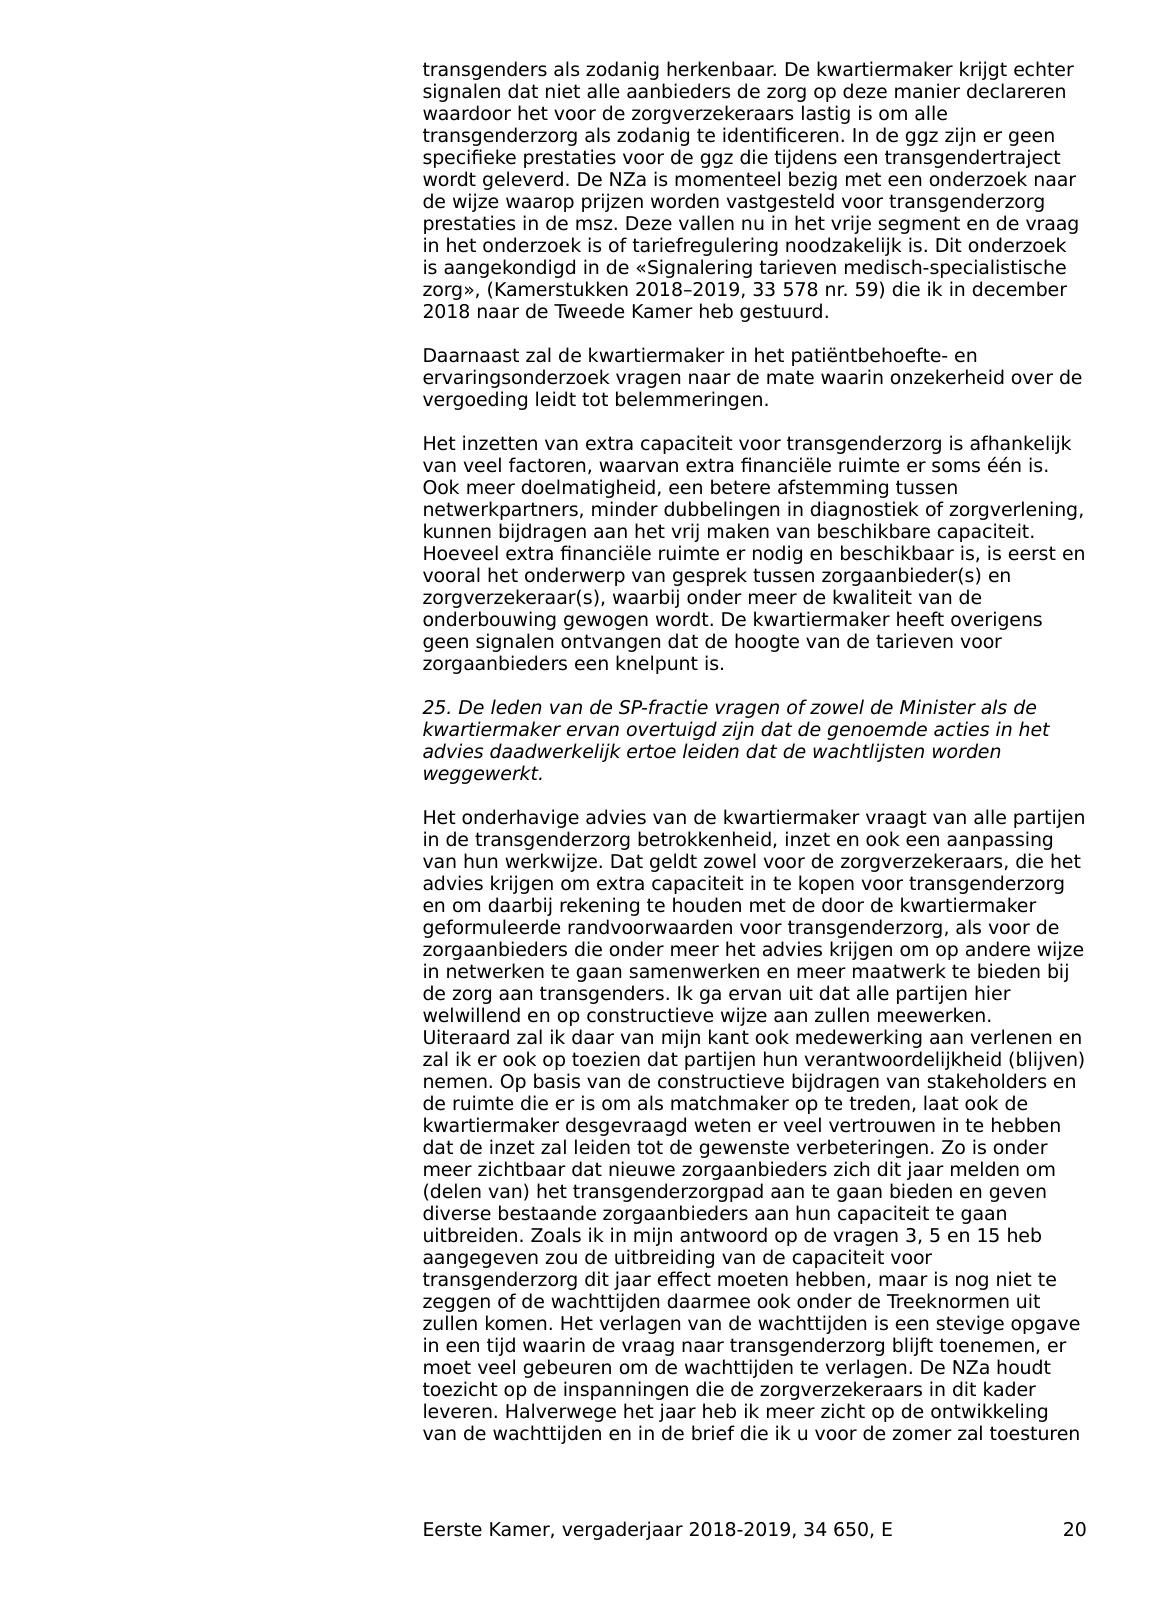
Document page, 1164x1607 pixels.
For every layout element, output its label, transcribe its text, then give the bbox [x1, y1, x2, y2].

text Het onderhavige advies van de kwartiermaker vraagt van alle partijen in de transgenderzorg betrokkenheid, inzet en ook een aanpassing van hun werkwijze. Dat geldt zowel voor de zorgverzekeraars, die het advies krijgen om extra capaciteit in te kopen voor transgenderzorg en om daarbij rekening te houden met de door de kwartiermaker geformuleerde randvoorwaarden voor transgenderzorg, als voor de zorgaanbieders die onder meer het advies krijgen om op andere wijze in netwerken te gaan samenwerken en meer maatwerk te bieden bij de zorg aan transgenders. Ik ga ervan uit dat alle partijen hier welwillend en op constructieve wijze aan zullen meewerken. Uiteraard zal ik daar van mijn kant ook medewerking aan verlenen en zal ik er ook op toezien dat partijen hun verantwoordelijkheid (blijven) nemen. Op basis van de constructieve bijdragen van stakeholders en de ruimte die er is om als matchmaker op te treden, laat ook de kwartiermaker desgevraagd weten er veel vertrouwen in te hebben dat de inzet zal leiden tot de gewenste verbeteringen. Zo is onder meer zichtbaar dat nieuwe zorgaanbieders zich dit jaar melden om (delen van) het transgenderzorgpad aan te gaan bieden en geven diverse bestaande zorgaanbieders aan hun capaciteit te gaan uitbreiden. Zoals ik in mijn antwoord op de vragen 3, 5 en 15 heb aangegeven zou de uitbreiding van de capaciteit voor transgenderzorg dit jaar effect moeten hebben, maar is nog niet te zeggen of de wachttijden daarmee ook onder de Treeknormen uit zullen komen. Het verlagen van de wachttijden is een stevige opgave in een tijd waarin de vraag naar transgenderzorg blijft toenemen, er moet veel gebeuren om de wachttijden te verlagen. De NZa houdt toezicht op de inspanningen die de zorgverzekeraars in dit kader leveren. Halverwege het jaar heb ik meer zicht op de ontwikkeling van de wachttijden en in de brief die ik u voor de zomer zal toesturen [422, 807, 1087, 1444]
subtitle 25. De leden van de SP-fractie vragen of zowel de Minister als de kwartiermaker ervan overtuigd zijn dat de genoemde acties in het advies daadwerkelijk ertoe leiden dat de wachtlijsten worden weggewerkt. [422, 697, 1087, 785]
text Daarnaast zal de kwartiermaker in het patiëntbehoefte- en ervaringsonderzoek vragen naar de mate waarin onzekerheid over de vergoeding leidt tot belemmeringen. [422, 345, 1087, 411]
text transgenders als zodanig herkenbaar. De kwartiermaker krijgt echter signalen dat niet alle aanbieders de zorg op deze manier declareren waardoor het voor de zorgverzekeraars lastig is om alle transgenderzorg als zodanig te identificeren. In de ggz zijn er geen specifieke prestaties voor de ggz die tijdens een transgendertraject wordt geleverd. De NZa is momenteel bezig met een onderzoek naar de wijze waarop prijzen worden vastgesteld voor transgenderzorg prestaties in de msz. Deze vallen nu in het vrije segment en de vraag in het onderzoek is of tariefregulering noodzakelijk is. Dit onderzoek is aangekondigd in de «Signalering tarieven medisch-specialistische zorg», (Kamerstukken 2018–2019, 33 578 nr. 59) die ik in december 2018 naar de Tweede Kamer heb gestuurd. [422, 59, 1087, 323]
text Het inzetten van extra capaciteit voor transgenderzorg is afhankelijk van veel factoren, waarvan extra financiële ruimte er soms één is. Ook meer doelmatigheid, een betere afstemming tussen netwerkpartners, minder dubbelingen in diagnostiek of zorgverlening, kunnen bijdragen aan het vrij maken van beschikbare capaciteit. Hoeveel extra financiële ruimte er nodig en beschikbaar is, is eerst en vooral het onderwerp van gesprek tussen zorgaanbieder(s) en zorgverzekeraar(s), waarbij onder meer de kwaliteit van de onderbouwing gewogen wordt. De kwartiermaker heeft overigens geen signalen ontvangen dat de hoogte van de tarieven voor zorgaanbieders een knelpunt is. [422, 433, 1087, 675]
